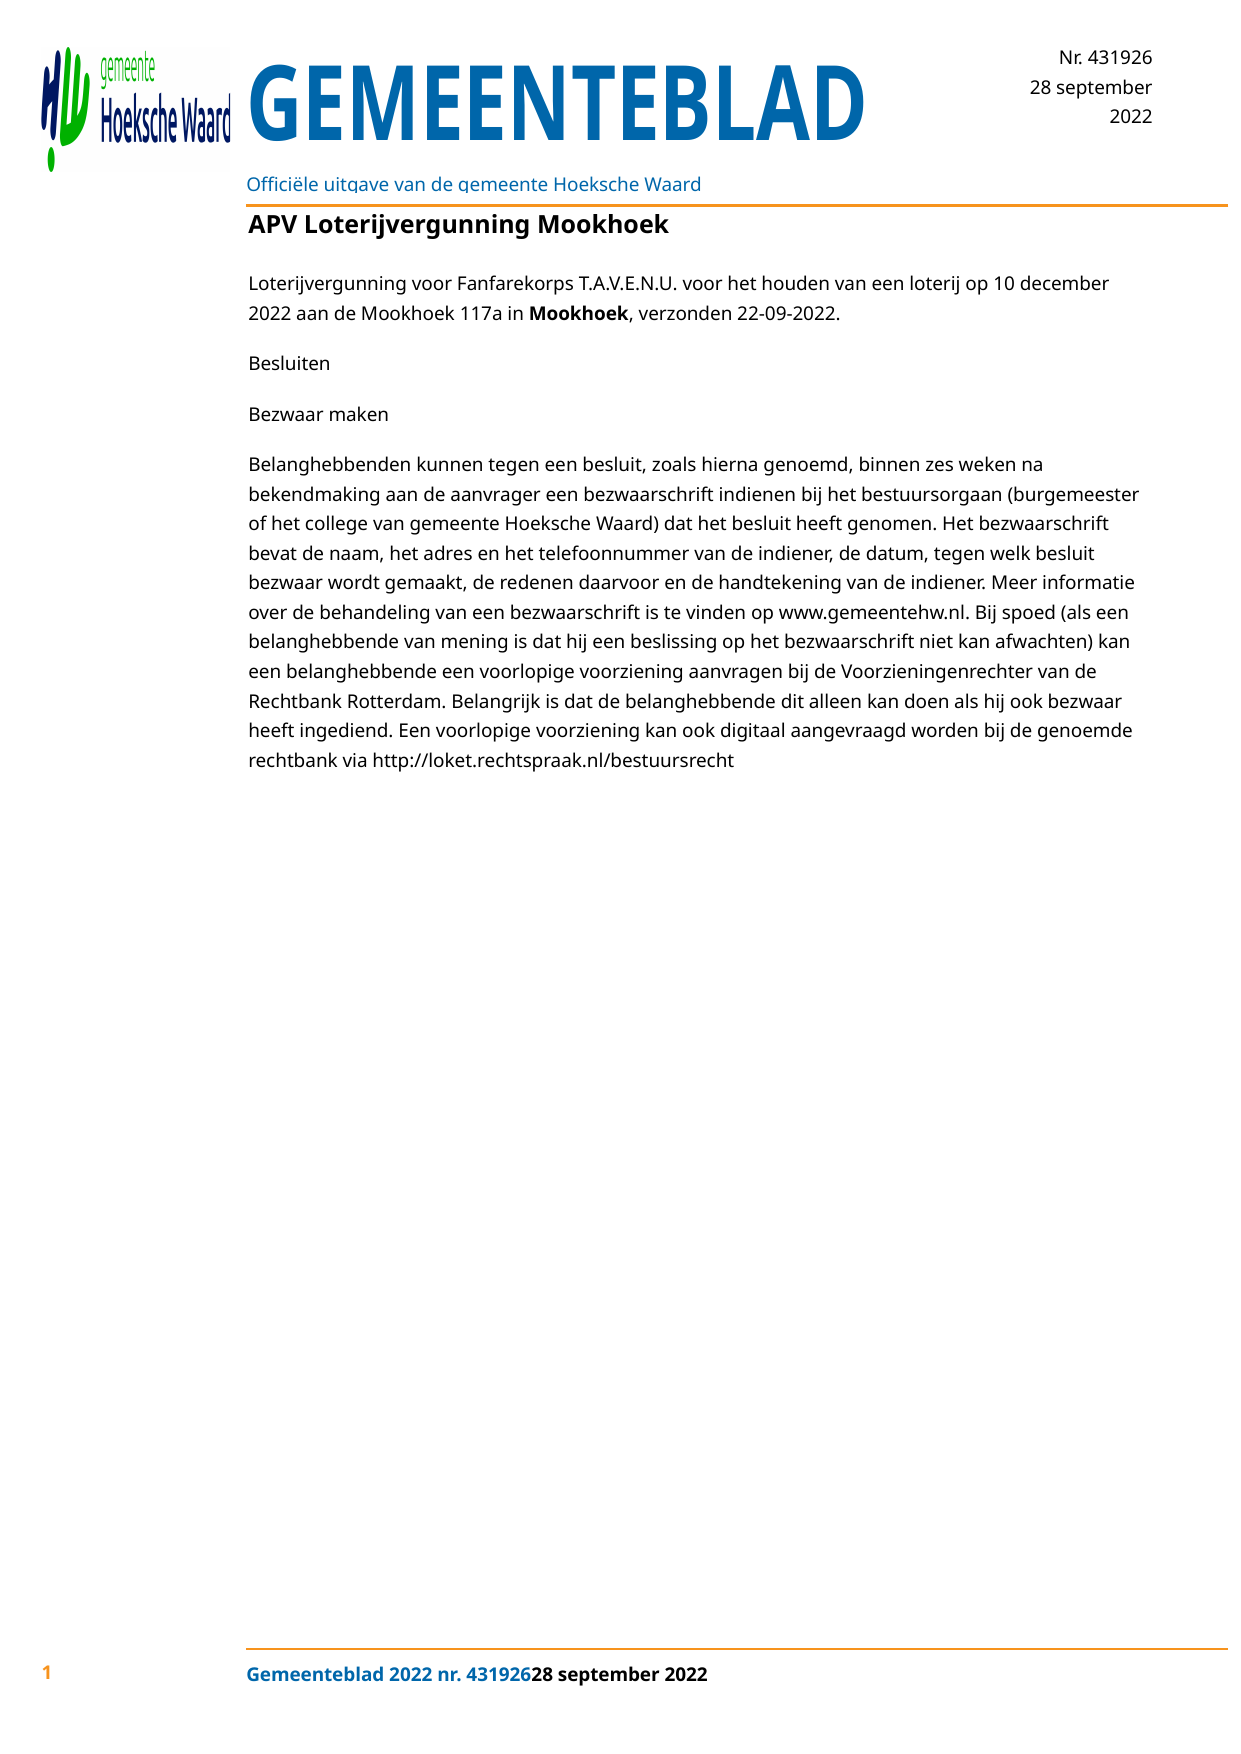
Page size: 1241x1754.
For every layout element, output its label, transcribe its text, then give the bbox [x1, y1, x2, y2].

text Bezwaar maken [248, 401, 1152, 426]
text APV Loterijvergunning Mookhoek [248, 207, 1152, 241]
picture [41, 47, 231, 172]
text Besluiten [248, 350, 1152, 376]
text Belanghebbenden kunnen tegen een besluit, zoals hierna genoemd, binnen zes weken na bekendmaking aan de aanvrager een bezwaarschrift indienen bij het bestuursorgaan (burgemeester of het college van gemeente Hoeksche Waard) dat het besluit heeft genomen. Het bezwaarschrift bevat de naam, het adres en het telefoonnummer van de indiener, de datum, tegen welk besluit bezwaar wordt gemaakt, de redenen daarvoor en de handtekening van de indiener. Meer informatie over de behandeling van een bezwaarschrift is te vinden op www.gemeentehw.nl. Bij spoed (als een belanghebbende van mening is dat hij een beslissing op het bezwaarschrift niet kan afwachten) kan een belanghebbende een voorlopige voorziening aanvragen bij de Voorzieningenrechter van de Rechtbank Rotterdam. Belangrijk is dat de belanghebbende dit alleen kan doen als hij ook bezwaar heeft ingediend. Een voorlopige voorziening kan ook digitaal aangevraagd worden bij de genoemde rechtbank via http://loket.rechtspraak.nl/bestuursrecht [248, 451, 1152, 773]
text Loterijvergunning voor Fanfarekorps T.A.V.E.N.U. voor het houden van een loterij op 10 december 2022 aan de Mookhoek 117a in Mookhoek, verzonden 22-09-2022. [248, 270, 1152, 326]
